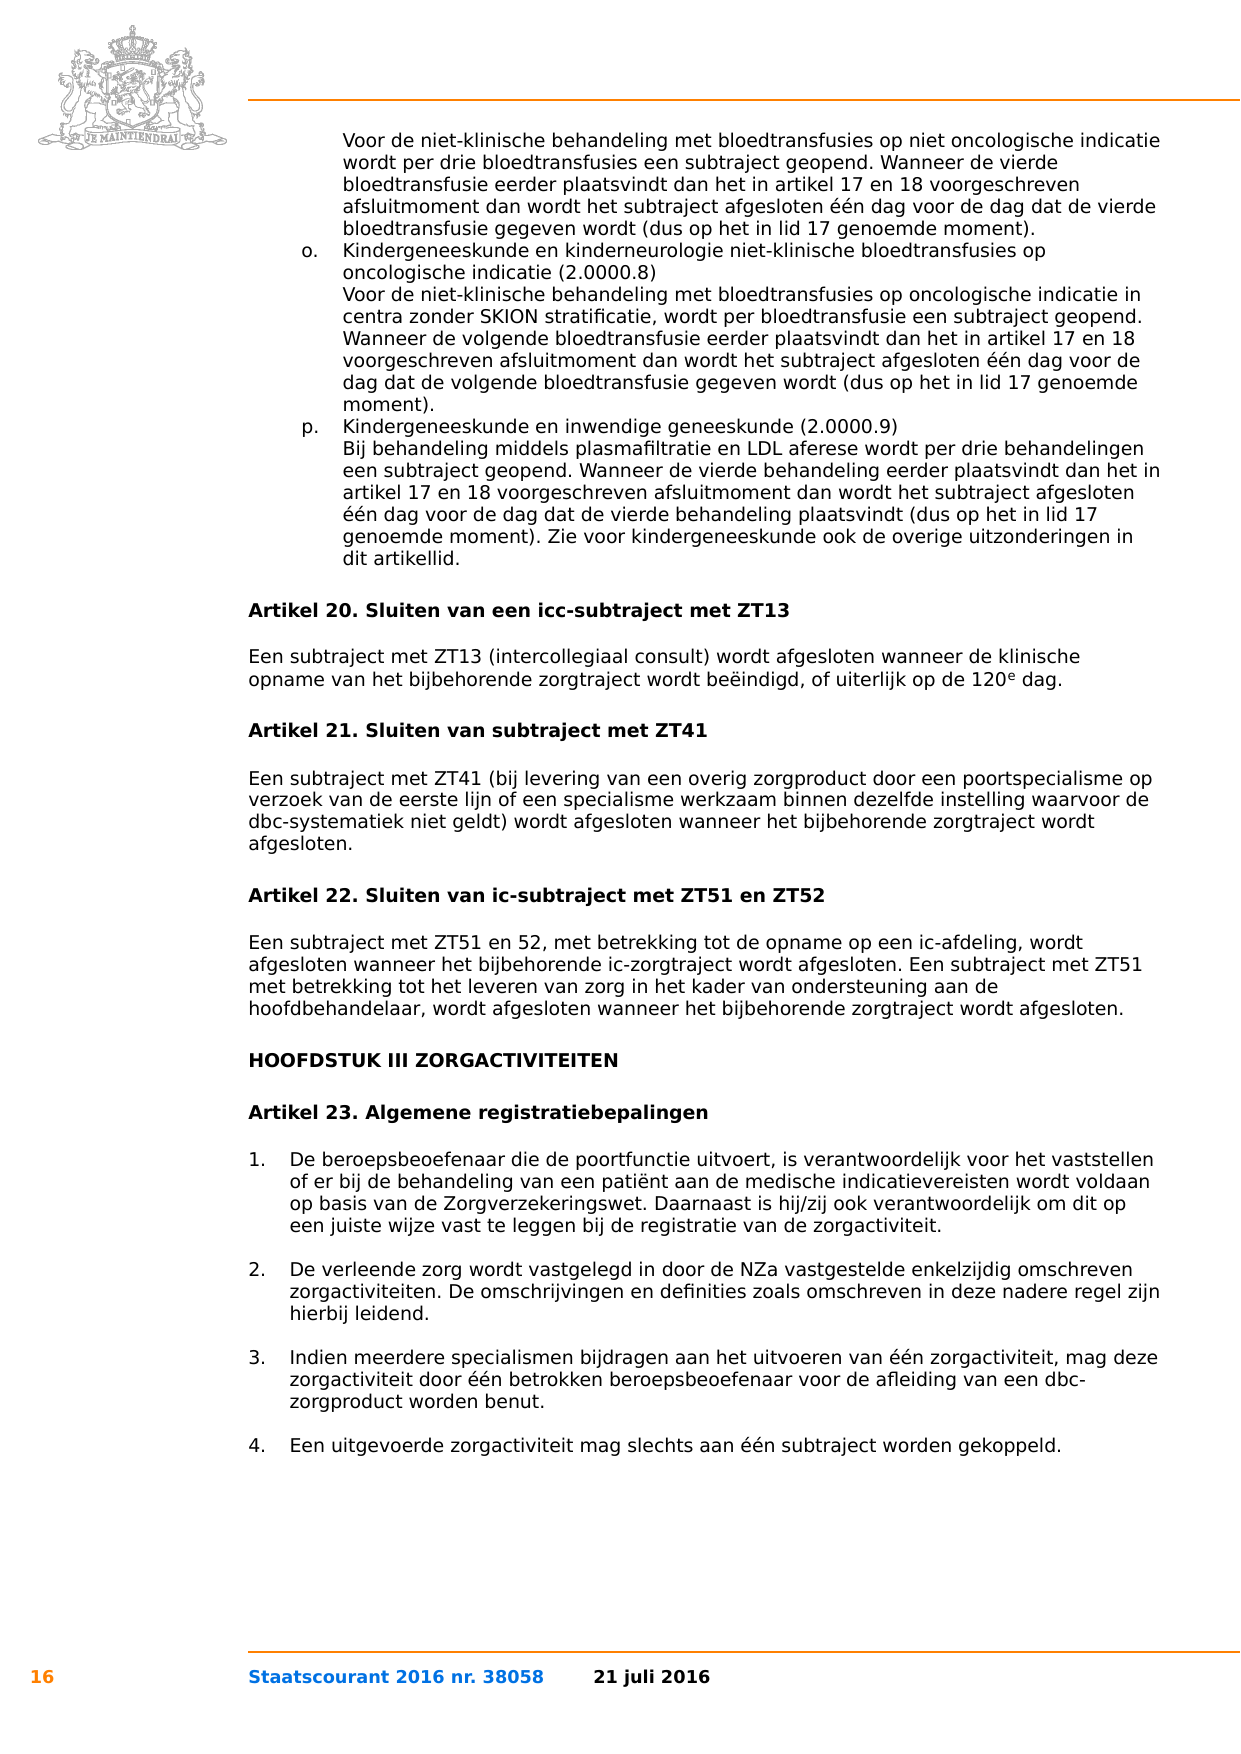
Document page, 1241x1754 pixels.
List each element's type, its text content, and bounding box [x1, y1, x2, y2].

text Een subtraject met ZT41 (bij levering van een overig zorgproduct door een poortspecialisme op verzoek van de eerste lijn of een specialisme werkzaam binnen dezelfde instelling waarvoor de dbc-systematiek niet geldt) wordt afgesloten wanneer het bijbehorende zorgtraject wordt afgesloten. [248, 767, 1163, 855]
subtitle Artikel 23. Algemene registratiebepalingen [248, 1102, 1163, 1124]
text 2. De verleende zorg wordt vastgelegd in door de NZa vastgestelde enkelzijdig omschreven zorgactiviteiten. De omschrijvingen en definities zoals omschreven in deze nadere regel zijn hierbij leidend. [248, 1259, 1163, 1325]
text 3. Indien meerdere specialismen bijdragen aan het uitvoeren van één zorgactiviteit, mag deze zorgactiviteit door één betrokken beroepsbeoefenaar voor de afleiding van een dbc-zorgproduct worden benut. [248, 1347, 1163, 1413]
text p. Kindergeneeskunde en inwendige geneeskunde (2.0000.9) [301, 416, 1163, 438]
text 4. Een uitgevoerde zorgactiviteit mag slechts aan één subtraject worden gekoppeld. [248, 1434, 1163, 1457]
subtitle Artikel 21. Sluiten van subtraject met ZT41 [248, 720, 1163, 742]
subtitle HOOFDSTUK III ZORGACTIVITEITEN [248, 1050, 1163, 1072]
subtitle Artikel 20. Sluiten van een icc-subtraject met ZT13 [248, 599, 1163, 621]
text o. Kindergeneeskunde en kinderneurologie niet-klinische bloedtransfusies op oncologische indicatie (2.0000.8) [301, 240, 1163, 284]
subtitle Artikel 22. Sluiten van ic-subtraject met ZT51 en ZT52 [248, 885, 1163, 907]
text Voor de niet-klinische behandeling met bloedtransfusies op oncologische indicatie in centra zonder SKION stratificatie, wordt per bloedtransfusie een subtraject geopend. Wanneer de volgende bloedtransfusie eerder plaatsvindt dan het in artikel 17 en 18 voorgeschreven afsluitmoment dan wordt het subtraject afgesloten één dag voor de dag dat de volgende bloedtransfusie gegeven wordt (dus op het in lid 17 genoemde moment). [342, 284, 1163, 416]
text Een subtraject met ZT51 en 52, met betrekking tot de opname op een ic-afdeling, wordt afgesloten wanneer het bijbehorende ic-zorgtraject wordt afgesloten. Een subtraject met ZT51 met betrekking tot het leveren van zorg in het kader van ondersteuning aan de hoofdbehandelaar, wordt afgesloten wanneer het bijbehorende zorgtraject wordt afgesloten. [248, 932, 1163, 1020]
text Voor de niet-klinische behandeling met bloedtransfusies op niet oncologische indicatie wordt per drie bloedtransfusies een subtraject geopend. Wanneer de vierde bloedtransfusie eerder plaatsvindt dan het in artikel 17 en 18 voorgeschreven afsluitmoment dan wordt het subtraject afgesloten één dag voor de dag dat de vierde bloedtransfusie gegeven wordt (dus op het in lid 17 genoemde moment). [342, 130, 1163, 240]
text Bij behandeling middels plasmafiltratie en LDL aferese wordt per drie behandelingen een subtraject geopend. Wanneer de vierde behandeling eerder plaatsvindt dan het in artikel 17 en 18 voorgeschreven afsluitmoment dan wordt het subtraject afgesloten één dag voor de dag dat de vierde behandeling plaatsvindt (dus op het in lid 17 genoemde moment). Zie voor kindergeneeskunde ook de overige uitzonderingen in dit artikellid. [342, 438, 1163, 569]
text 1. De beroepsbeoefenaar die de poortfunctie uitvoert, is verantwoordelijk voor het vaststellen of er bij de behandeling van een patiënt aan de medische indicatievereisten wordt voldaan op basis van de Zorgverzekeringswet. Daarnaast is hij/zij ook verantwoordelijk om dit op een juiste wijze vast te leggen bij de registratie van de zorgactiviteit. [248, 1149, 1163, 1237]
text Een subtraject met ZT13 (intercollegiaal consult) wordt afgesloten wanneer de klinische opname van het bijbehorende zorgtraject wordt beëindigd, of uiterlijk op de 120e dag. [248, 646, 1163, 690]
picture [38, 25, 227, 150]
